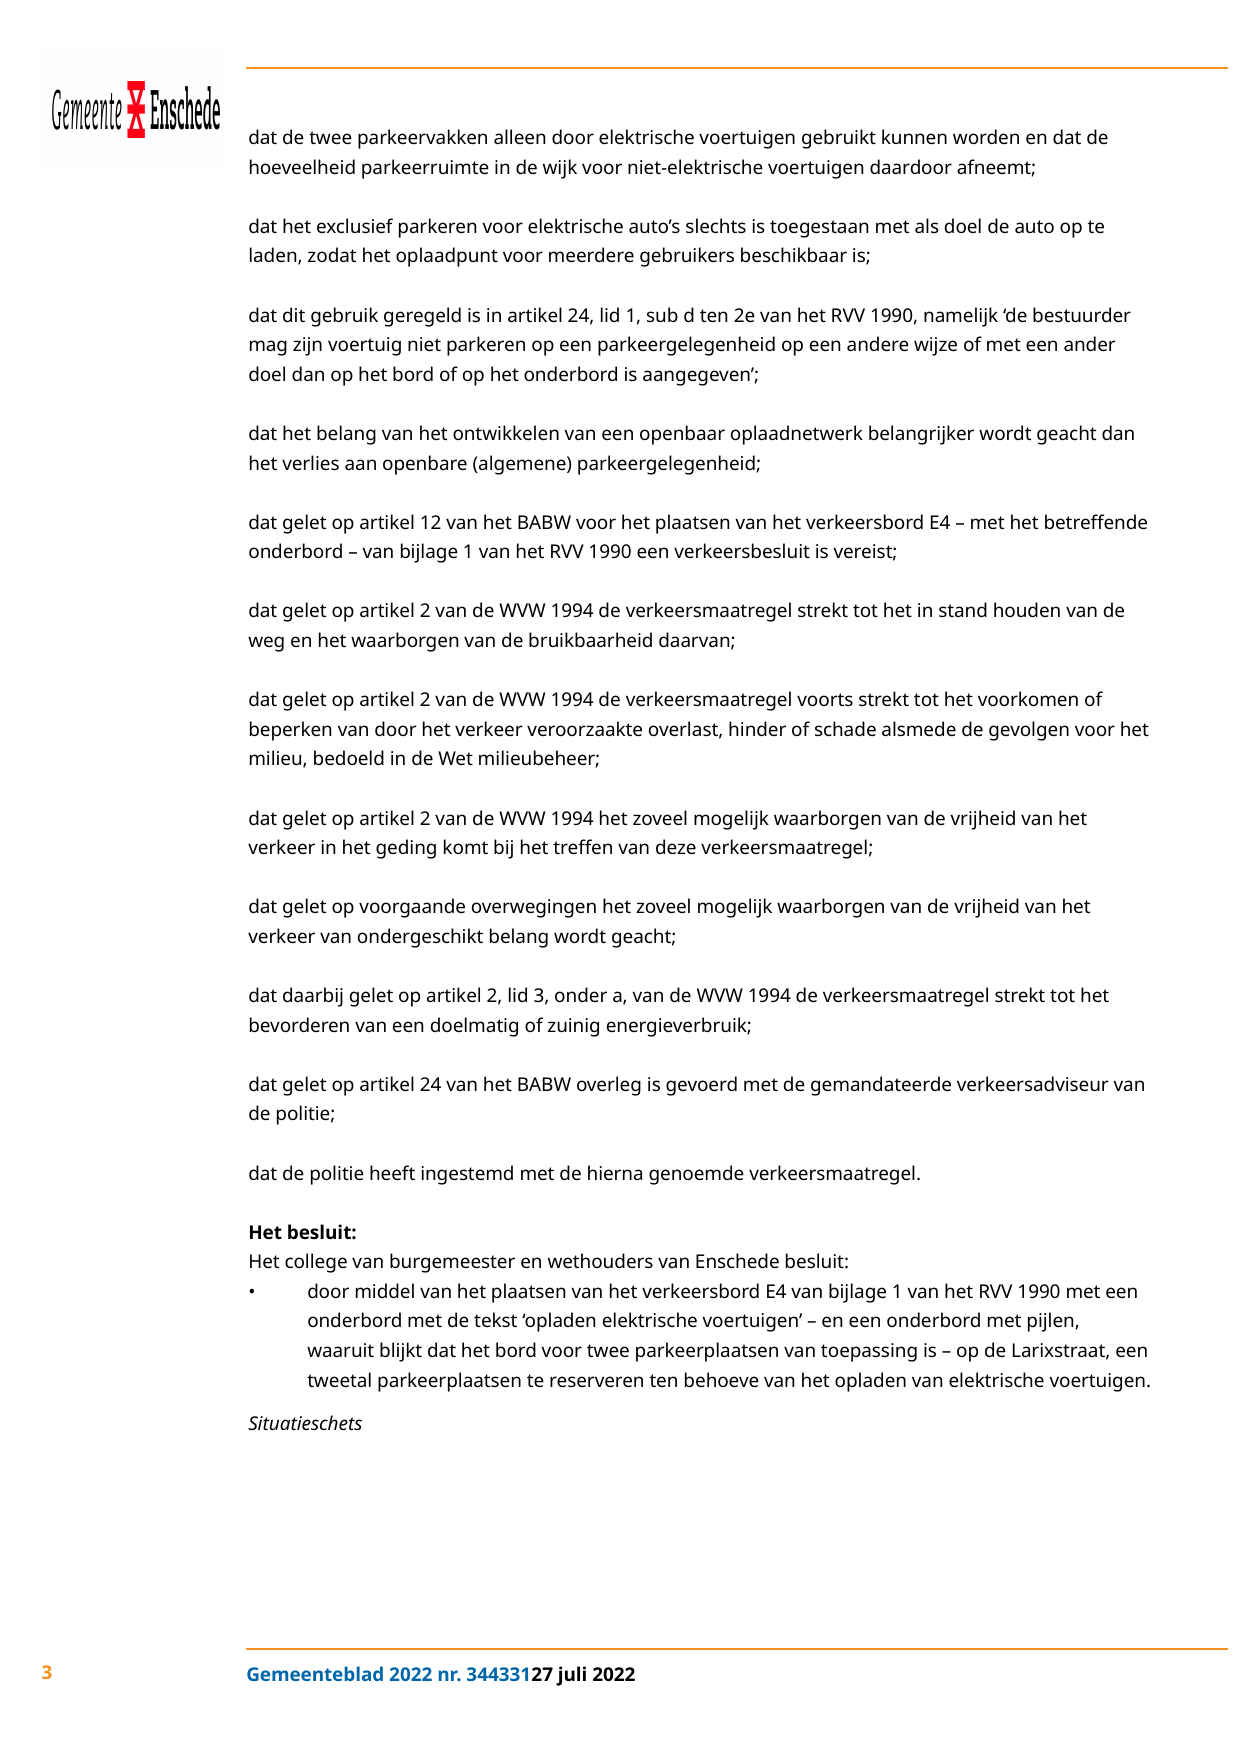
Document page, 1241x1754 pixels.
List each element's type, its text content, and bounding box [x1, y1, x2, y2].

text dat dit gebruik geregeld is in artikel 24, lid 1, sub d ten 2e van het RVV 1990, namelijk ‘de bestuurder mag zijn voertuig niet parkeren op een parkeergelegenheid op een andere wijze of met een ander doel dan op het bord of op het onderbord is aangegeven’; [248, 302, 1152, 387]
picture [41, 47, 231, 172]
text dat de politie heeft ingestemd met de hierna genoemde verkeersmaatregel. [248, 1160, 1152, 1186]
text dat gelet op artikel 24 van het BABW overleg is gevoerd met de gemandateerde verkeersadviseur van de politie; [248, 1071, 1152, 1126]
text Situatieschets [248, 1410, 1152, 1436]
text dat daarbij gelet op artikel 2, lid 3, onder a, van de WVW 1994 de verkeersmaatregel strekt tot het bevorderen van een doelmatig of zuinig energieverbruik; [248, 982, 1152, 1038]
text dat gelet op artikel 2 van de WVW 1994 de verkeersmaatregel strekt tot het in stand houden van de weg en het waarborgen van de bruikbaarheid daarvan; [248, 598, 1152, 653]
text Het besluit: [248, 1219, 1152, 1245]
text dat de twee parkeervakken alleen door elektrische voertuigen gebruikt kunnen worden en dat de hoeveelheid parkeerruimte in de wijk voor niet-elektrische voertuigen daardoor afneemt; [248, 124, 1152, 180]
text dat het belang van het ontwikkelen van een openbaar oplaadnetwerk belangrijker wordt geacht dan het verlies aan openbare (algemene) parkeergelegenheid; [248, 420, 1152, 476]
text dat het exclusief parkeren voor elektrische auto’s slechts is toegestaan met als doel de auto op te laden, zodat het oplaadpunt voor meerdere gebruikers beschikbaar is; [248, 213, 1152, 268]
list door middel van het plaatsen van het verkeersbord E4 van bijlage 1 van het RVV 1990 met een onderbord met de tekst ‘opladen elektrische voertuigen’ – en een onderbord met pijlen, waaruit blijkt dat het bord voor twee parkeerplaatsen van toepassing is – op de Larixstraat, een tweetal parkeerplaatsen te reserveren ten behoeve van het opladen van elektrische voertuigen. [248, 1278, 1152, 1393]
text dat gelet op artikel 12 van het BABW voor het plaatsen van het verkeersbord E4 – met het betreffende onderbord – van bijlage 1 van het RVV 1990 een verkeersbesluit is vereist; [248, 509, 1152, 564]
text dat gelet op artikel 2 van de WVW 1994 de verkeersmaatregel voorts strekt tot het voorkomen of beperken van door het verkeer veroorzaakte overlast, hinder of schade alsmede de gevolgen voor het milieu, bedoeld in de Wet milieubeheer; [248, 686, 1152, 771]
text Het college van burgemeester en wethouders van Enschede besluit: [248, 1248, 1152, 1274]
text dat gelet op voorgaande overwegingen het zoveel mogelijk waarborgen van de vrijheid van het verkeer van ondergeschikt belang wordt geacht; [248, 893, 1152, 949]
text dat gelet op artikel 2 van de WVW 1994 het zoveel mogelijk waarborgen van de vrijheid van het verkeer in het geding komt bij het treffen van deze verkeersmaatregel; [248, 805, 1152, 860]
